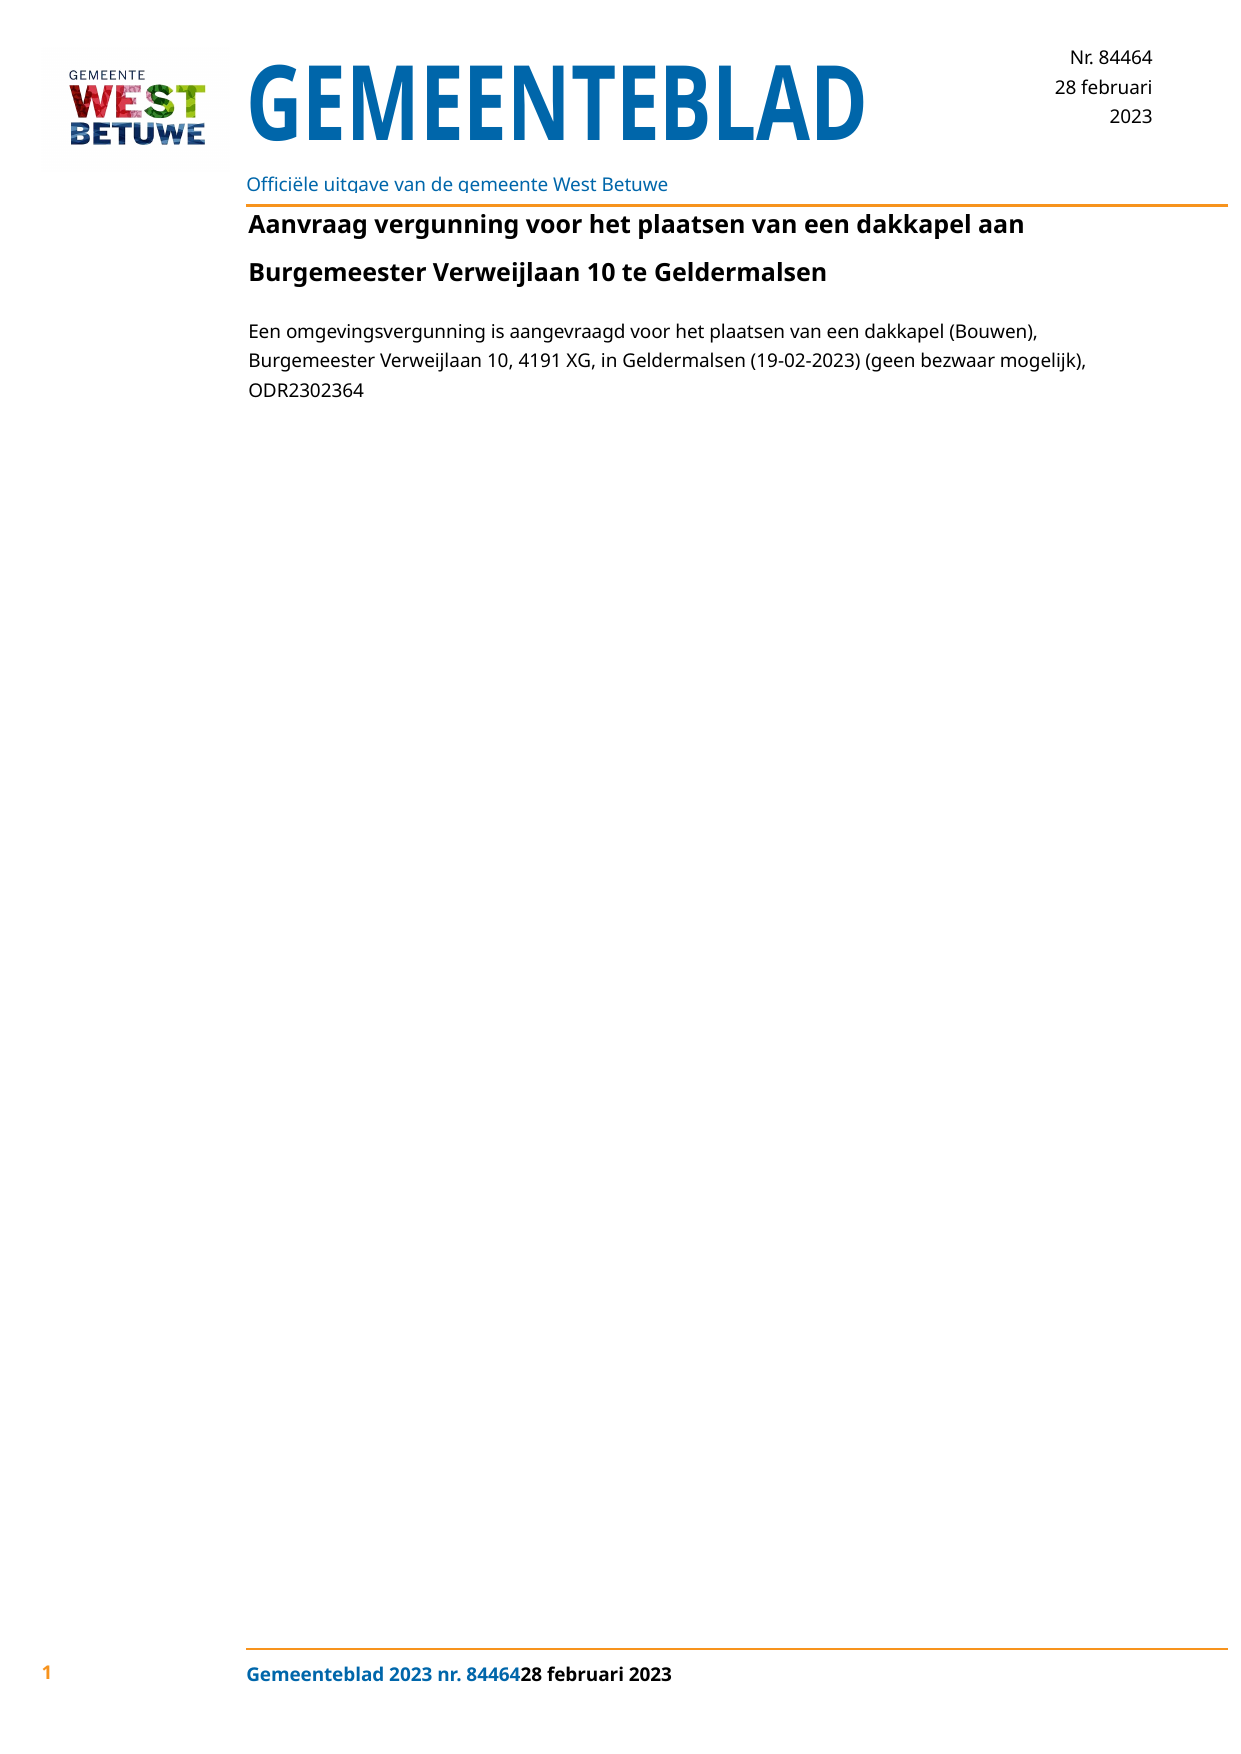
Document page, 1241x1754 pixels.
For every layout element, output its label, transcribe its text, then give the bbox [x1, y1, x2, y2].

picture [41, 47, 231, 172]
text Aanvraag vergunning voor het plaatsen van een dakkapel aan Burgemeester Verweijlaan 10 te Geldermalsen [248, 207, 1152, 288]
text Een omgevingsvergunning is aangevraagd voor het plaatsen van een dakkapel (Bouwen), Burgemeester Verweijlaan 10, 4191 XG, in Geldermalsen (19-02-2023) (geen bezwaar mogelijk), ODR2302364 [248, 318, 1152, 403]
